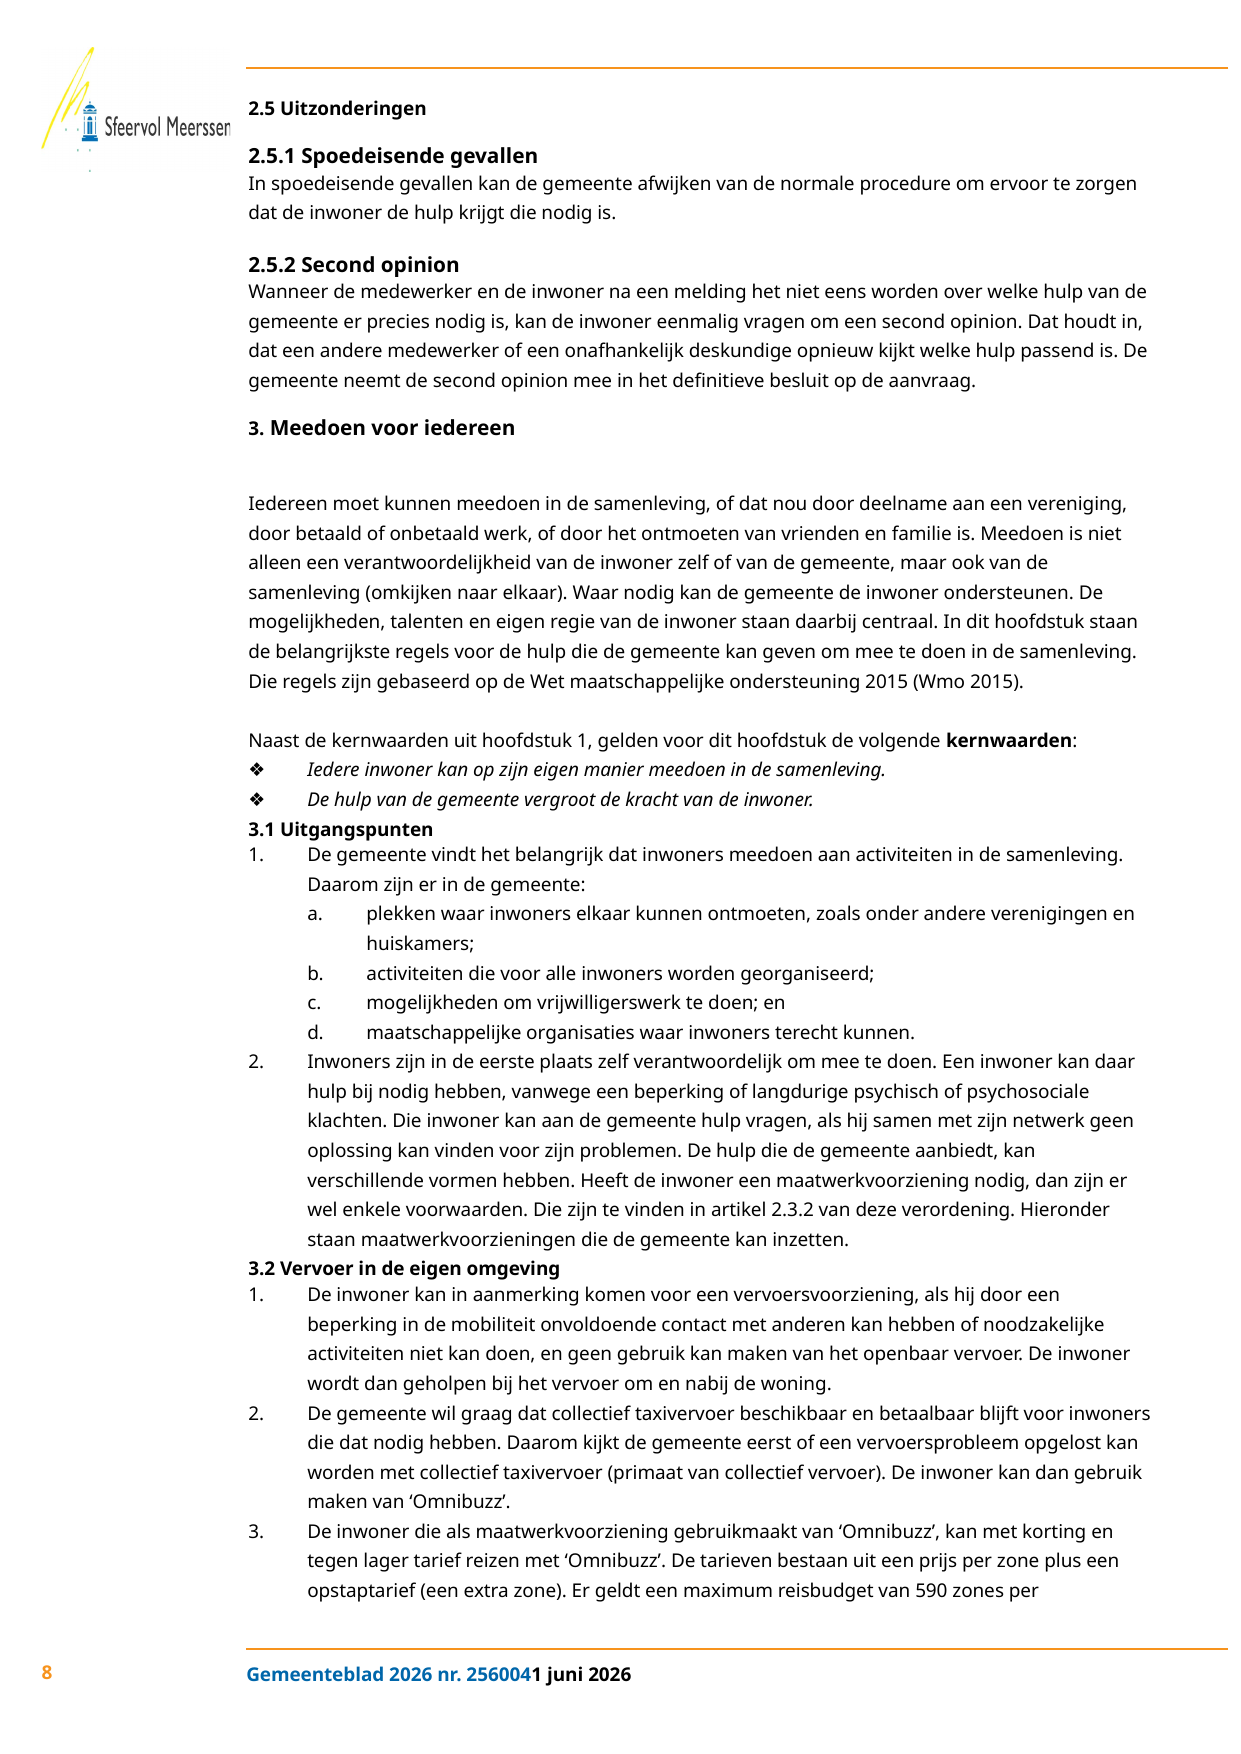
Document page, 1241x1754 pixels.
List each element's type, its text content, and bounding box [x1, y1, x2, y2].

list activiteiten die voor alle inwoners worden georganiseerd; [307, 960, 1152, 986]
text 2.5.1 Spoedeisende gevallen [248, 141, 1152, 170]
text 2.5 Uitzonderingen [248, 95, 1152, 121]
text Wanneer de medewerker en de inwoner na een melding het niet eens worden over welke hulp van de gemeente er precies nodig is, kan de inwoner eenmalig vragen om een second opinion. Dat houdt in, dat een andere medewerker of een onafhankelijk deskundige opnieuw kijkt welke hulp passend is. De gemeente neemt de second opinion mee in het definitieve besluit op de aanvraag. [248, 278, 1152, 393]
list De inwoner die als maatwerkvoorziening gebruikmaakt van ‘Omnibuzz’, kan met korting en tegen lager tarief reizen met ‘Omnibuzz’. De tarieven bestaan uit een prijs per zone plus een opstaptarief (een extra zone). Er geldt een maximum reisbudget van 590 zones per [248, 1518, 1152, 1603]
text 2.5.2 Second opinion [248, 250, 1152, 278]
text 3. Meedoen voor iedereen [248, 413, 1152, 441]
list mogelijkheden om vrijwilligerswerk te doen; en [307, 989, 1152, 1015]
text In spoedeisende gevallen kan de gemeente afwijken van de normale procedure om ervoor te zorgen dat de inwoner de hulp krijgt die nodig is. [248, 170, 1152, 225]
list maatschappelijke organisaties waar inwoners terecht kunnen. [307, 1019, 1152, 1045]
list De gemeente vindt het belangrijk dat inwoners meedoen aan activiteiten in de samenleving. Daarom zijn er in de gemeente: [248, 841, 1152, 897]
list De hulp van de gemeente vergroot de kracht van de inwoner. [248, 786, 1152, 812]
text 3.1 Uitgangspunten [248, 816, 1152, 841]
text Naast de kernwaarden uit hoofdstuk 1, gelden voor dit hoofdstuk de volgende kernwaarden: [248, 727, 1152, 753]
list Inwoners zijn in de eerste plaats zelf verantwoordelijk om mee te doen. Een inwoner kan daar hulp bij nodig hebben, vanwege een beperking of langdurige psychisch of psychosociale klachten. Die inwoner kan aan de gemeente hulp vragen, als hij samen met zijn netwerk geen oplossing kan vinden voor zijn problemen. De hulp die de gemeente aanbiedt, kan verschillende vormen hebben. Heeft de inwoner een maatwerkvoorziening nodig, dan zijn er wel enkele voorwaarden. Die zijn te vinden in artikel 2.3.2 van deze verordening. Hieronder staan maatwerkvoorzieningen die de gemeente kan inzetten. [248, 1048, 1152, 1252]
list De inwoner kan in aanmerking komen voor een vervoersvoorziening, als hij door een beperking in de mobiliteit onvoldoende contact met anderen kan hebben of noodzakelijke activiteiten niet kan doen, en geen gebruik kan maken van het openbaar vervoer. De inwoner wordt dan geholpen bij het vervoer om en nabij de woning. [248, 1281, 1152, 1396]
text Iedereen moet kunnen meedoen in de samenleving, of dat nou door deelname aan een vereniging, door betaald of onbetaald werk, of door het ontmoeten van vrienden en familie is. Meedoen is niet alleen een verantwoordelijkheid van de inwoner zelf of van de gemeente, maar ook van de samenleving (omkijken naar elkaar). Waar nodig kan de gemeente de inwoner ondersteunen. De mogelijkheden, talenten en eigen regie van de inwoner staan daarbij centraal. In dit hoofdstuk staan de belangrijkste regels voor de hulp die de gemeente kan geven om mee te doen in de samenleving. Die regels zijn gebaseerd op de Wet maatschappelijke ondersteuning 2015 (Wmo 2015). [248, 490, 1152, 693]
text 3.2 Vervoer in de eigen omgeving [248, 1256, 1152, 1281]
list De gemeente wil graag dat collectief taxivervoer beschikbaar en betaalbaar blijft voor inwoners die dat nodig hebben. Daarom kijkt de gemeente eerst of een vervoersprobleem opgelost kan worden met collectief taxivervoer (primaat van collectief vervoer). De inwoner kan dan gebruik maken van ‘Omnibuzz’. [248, 1400, 1152, 1514]
list Iedere inwoner kan op zijn eigen manier meedoen in de samenleving. [248, 757, 1152, 782]
picture [41, 47, 231, 172]
list plekken waar inwoners elkaar kunnen ontmoeten, zoals onder andere verenigingen en huiskamers; [307, 901, 1152, 956]
